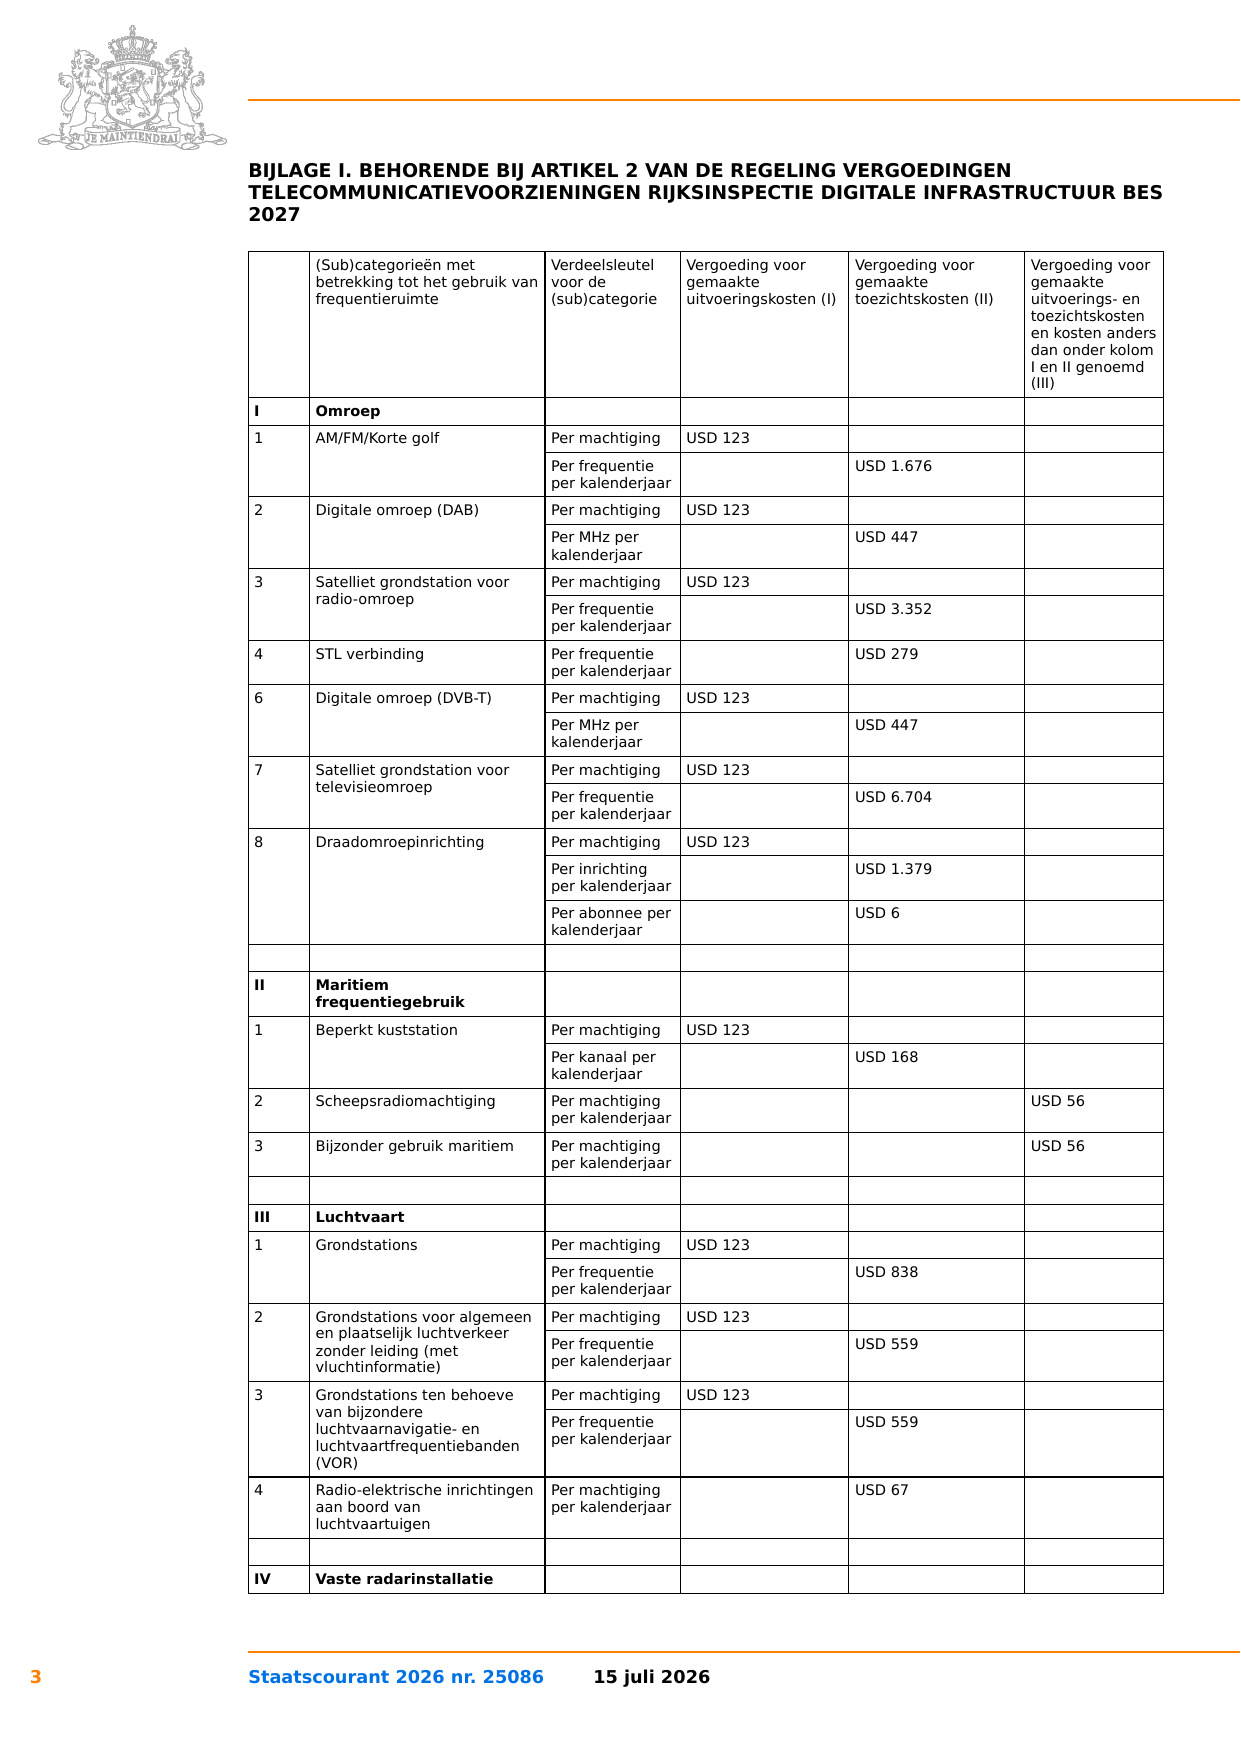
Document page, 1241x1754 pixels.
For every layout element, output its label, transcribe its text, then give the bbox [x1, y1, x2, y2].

table_cell Draadomroepinrichting [310, 829, 544, 944]
table_cell Per machtiging per kalenderjaar [546, 1089, 680, 1132]
table_cell [1025, 856, 1163, 899]
table_cell Per machtiging [546, 685, 680, 712]
table_cell [546, 1205, 680, 1231]
table_cell [1025, 1044, 1163, 1087]
table_cell USD 123 [681, 685, 848, 712]
table_cell [849, 1177, 1024, 1203]
table_cell II [249, 972, 309, 1016]
table_cell Scheepsradiomachtiging [310, 1089, 544, 1132]
table_cell USD 559 [849, 1331, 1024, 1381]
table_cell Per machtiging [546, 1304, 680, 1330]
table_cell Bijzonder gebruik maritiem [310, 1133, 544, 1176]
table_cell [1025, 685, 1163, 712]
table_cell 1 [249, 426, 309, 496]
table_cell Satelliet grondstation voor radio-omroep [310, 569, 544, 640]
table_cell STL verbinding [310, 641, 544, 684]
table_cell [1025, 569, 1163, 595]
table_cell Omroep [310, 398, 544, 424]
table_cell [1025, 757, 1163, 783]
table_cell [1025, 1232, 1163, 1258]
table_cell [546, 1539, 680, 1565]
table_cell [681, 1089, 848, 1132]
table_cell [681, 1177, 848, 1203]
table_cell Per MHz per kalenderjaar [546, 713, 680, 756]
table_cell [546, 1566, 680, 1592]
table_cell [681, 1478, 848, 1538]
table_cell USD 123 [681, 1304, 848, 1330]
table_cell 3 [249, 1133, 309, 1176]
table_cell [1025, 453, 1163, 496]
table_cell 3 [249, 1382, 309, 1476]
table_cell Per inrichting per kalenderjaar [546, 856, 680, 899]
table_cell 3 [249, 569, 309, 640]
table_cell [1025, 713, 1163, 756]
table_cell [1025, 901, 1163, 944]
table_cell 7 [249, 757, 309, 828]
table_cell USD 559 [849, 1410, 1024, 1476]
table_cell 6 [249, 685, 309, 756]
table_cell USD 3.352 [849, 596, 1024, 640]
table_cell USD 56 [1025, 1089, 1163, 1132]
table_cell [1025, 1205, 1163, 1231]
table_cell 2 [249, 1304, 309, 1381]
table_cell Per frequentie per kalenderjaar [546, 1331, 680, 1381]
table_cell Beperkt kuststation [310, 1017, 544, 1087]
table_cell [681, 1331, 848, 1381]
table_cell USD 447 [849, 525, 1024, 568]
table_cell 1 [249, 1017, 309, 1087]
table_cell Vaste radarinstallatie [310, 1566, 544, 1592]
table_cell [681, 972, 848, 1016]
table_cell [546, 398, 680, 424]
table_cell [1025, 398, 1163, 424]
table_cell III [249, 1205, 309, 1231]
table_cell [310, 1539, 544, 1565]
table_cell [1025, 1539, 1163, 1565]
table_cell [1025, 1177, 1163, 1203]
table_cell [849, 1133, 1024, 1176]
table_cell Per frequentie per kalenderjaar [546, 1259, 680, 1303]
table_cell Per frequentie per kalenderjaar [546, 453, 680, 496]
table_cell [1025, 1304, 1163, 1330]
table_cell [1025, 1410, 1163, 1476]
table_cell [849, 1304, 1024, 1330]
table_cell [681, 1566, 848, 1592]
table_cell [546, 972, 680, 1016]
table_cell 4 [249, 1478, 309, 1538]
table_cell USD 447 [849, 713, 1024, 756]
table_cell [249, 945, 309, 971]
table_cell Satelliet grondstation voor televisieomroep [310, 757, 544, 828]
table_cell [1025, 829, 1163, 855]
table_cell [1025, 972, 1163, 1016]
table_cell [1025, 641, 1163, 684]
table_cell USD 6 [849, 901, 1024, 944]
table_cell [681, 1410, 848, 1476]
table_cell Grondstations ten behoeve van bijzondere luchtvaarnavigatie- en luchtvaartfrequentiebanden (VOR) [310, 1382, 544, 1476]
table_cell [849, 1232, 1024, 1258]
table_cell [681, 596, 848, 640]
table_cell USD 168 [849, 1044, 1024, 1087]
table_cell [1025, 784, 1163, 828]
table_cell [1025, 596, 1163, 640]
table_cell [849, 1205, 1024, 1231]
table_cell [681, 945, 848, 971]
table_cell [849, 1382, 1024, 1408]
table_cell Grondstations voor algemeen en plaatselijk luchtverkeer zonder leiding (met vluchtinformatie) [310, 1304, 544, 1381]
table_cell Grondstations [310, 1232, 544, 1303]
table_cell [1025, 426, 1163, 452]
table_cell [681, 1205, 848, 1231]
table_cell 1 [249, 1232, 309, 1303]
table_cell Per machtiging [546, 497, 680, 524]
table_cell [681, 1133, 848, 1176]
table_cell Per abonnee per kalenderjaar [546, 901, 680, 944]
table_cell 2 [249, 497, 309, 568]
table_cell Per frequentie per kalenderjaar [546, 596, 680, 640]
table_cell Per machtiging [546, 569, 680, 595]
table_cell USD 123 [681, 426, 848, 452]
table_cell Per machtiging [546, 426, 680, 452]
table_cell IV [249, 1566, 309, 1592]
table_cell Per frequentie per kalenderjaar [546, 1410, 680, 1476]
table_cell [310, 1177, 544, 1203]
table_cell [310, 945, 544, 971]
table_cell USD 123 [681, 829, 848, 855]
table_cell I [249, 398, 309, 424]
table_cell 2 [249, 1089, 309, 1132]
table_cell [1025, 525, 1163, 568]
table_cell Digitale omroep (DVB-T) [310, 685, 544, 756]
table_cell USD 279 [849, 641, 1024, 684]
table_cell [681, 1259, 848, 1303]
table_cell Per MHz per kalenderjaar [546, 525, 680, 568]
table_header (Sub)categorieën met betrekking tot het gebruik van frequentieruimte [310, 252, 544, 397]
table_cell [849, 945, 1024, 971]
table_cell [849, 1539, 1024, 1565]
table_cell [849, 398, 1024, 424]
picture [38, 25, 227, 150]
table_cell [1025, 1382, 1163, 1408]
table_cell Per machtiging per kalenderjaar [546, 1478, 680, 1538]
table_cell [1025, 1259, 1163, 1303]
table_cell [1025, 1566, 1163, 1592]
table_cell [1025, 1331, 1163, 1381]
table_cell USD 123 [681, 1232, 848, 1258]
table_cell Per frequentie per kalenderjaar [546, 641, 680, 684]
table_cell [681, 1044, 848, 1087]
table_cell [1025, 945, 1163, 971]
table_cell [849, 1017, 1024, 1043]
table_cell USD 6.704 [849, 784, 1024, 828]
table_cell [849, 1089, 1024, 1132]
table_cell Per machtiging [546, 1017, 680, 1043]
table_cell [546, 1177, 680, 1203]
table_cell USD 123 [681, 1382, 848, 1408]
table_cell [249, 1539, 309, 1565]
table_cell Per machtiging [546, 1232, 680, 1258]
table_cell USD 56 [1025, 1133, 1163, 1176]
table_cell USD 1.379 [849, 856, 1024, 899]
table_cell USD 838 [849, 1259, 1024, 1303]
table_header [249, 252, 309, 397]
table_cell 8 [249, 829, 309, 944]
table_header Verdeelsleutel voor de (sub)categorie [546, 252, 680, 397]
table_cell [681, 713, 848, 756]
table_cell [681, 453, 848, 496]
table_cell [249, 1177, 309, 1203]
table_cell USD 67 [849, 1478, 1024, 1538]
table_cell Per machtiging [546, 757, 680, 783]
table_cell Luchtvaart [310, 1205, 544, 1231]
table_cell [849, 972, 1024, 1016]
table_cell [681, 641, 848, 684]
table_cell AM/FM/Korte golf [310, 426, 544, 496]
subtitle BIJLAGE I. BEHORENDE BIJ ARTIKEL 2 VAN DE REGELING VERGOEDINGEN TELECOMMUNICATIEVOORZIENINGEN RIJKSINSPECTIE DIGITALE INFRASTRUCTUUR BES 2027 [248, 160, 1163, 226]
table_cell Radio-elektrische inrichtingen aan boord van luchtvaartuigen [310, 1478, 544, 1538]
table_cell [1025, 497, 1163, 524]
table_cell Digitale omroep (DAB) [310, 497, 544, 568]
table_cell USD 1.676 [849, 453, 1024, 496]
table_cell Per frequentie per kalenderjaar [546, 784, 680, 828]
table_cell [681, 525, 848, 568]
table_cell Per machtiging [546, 1382, 680, 1408]
table_cell Maritiem frequentiegebruik [310, 972, 544, 1016]
table_cell [546, 945, 680, 971]
table_header Vergoeding voor gemaakte uitvoerings- en toezichtskosten en kosten anders dan onder kolom I en II genoemd (III) [1025, 252, 1163, 397]
table_cell [849, 569, 1024, 595]
table_cell Per machtiging [546, 829, 680, 855]
table_cell [849, 685, 1024, 712]
table_cell Per machtiging per kalenderjaar [546, 1133, 680, 1176]
table_cell [681, 398, 848, 424]
table_cell Per kanaal per kalenderjaar [546, 1044, 680, 1087]
table_cell 4 [249, 641, 309, 684]
table_cell [681, 901, 848, 944]
table_cell USD 123 [681, 757, 848, 783]
table_cell [681, 784, 848, 828]
table_cell [681, 856, 848, 899]
table_cell USD 123 [681, 569, 848, 595]
table_cell [849, 757, 1024, 783]
table_header Vergoeding voor gemaakte uitvoeringskosten (I) [681, 252, 848, 397]
table_cell [849, 829, 1024, 855]
table_cell [849, 1566, 1024, 1592]
table_cell [849, 497, 1024, 524]
table_cell [1025, 1478, 1163, 1538]
table_cell [849, 426, 1024, 452]
table_header Vergoeding voor gemaakte toezichtskosten (II) [849, 252, 1024, 397]
table_cell [1025, 1017, 1163, 1043]
table_cell [681, 1539, 848, 1565]
table_cell USD 123 [681, 1017, 848, 1043]
table_cell USD 123 [681, 497, 848, 524]
